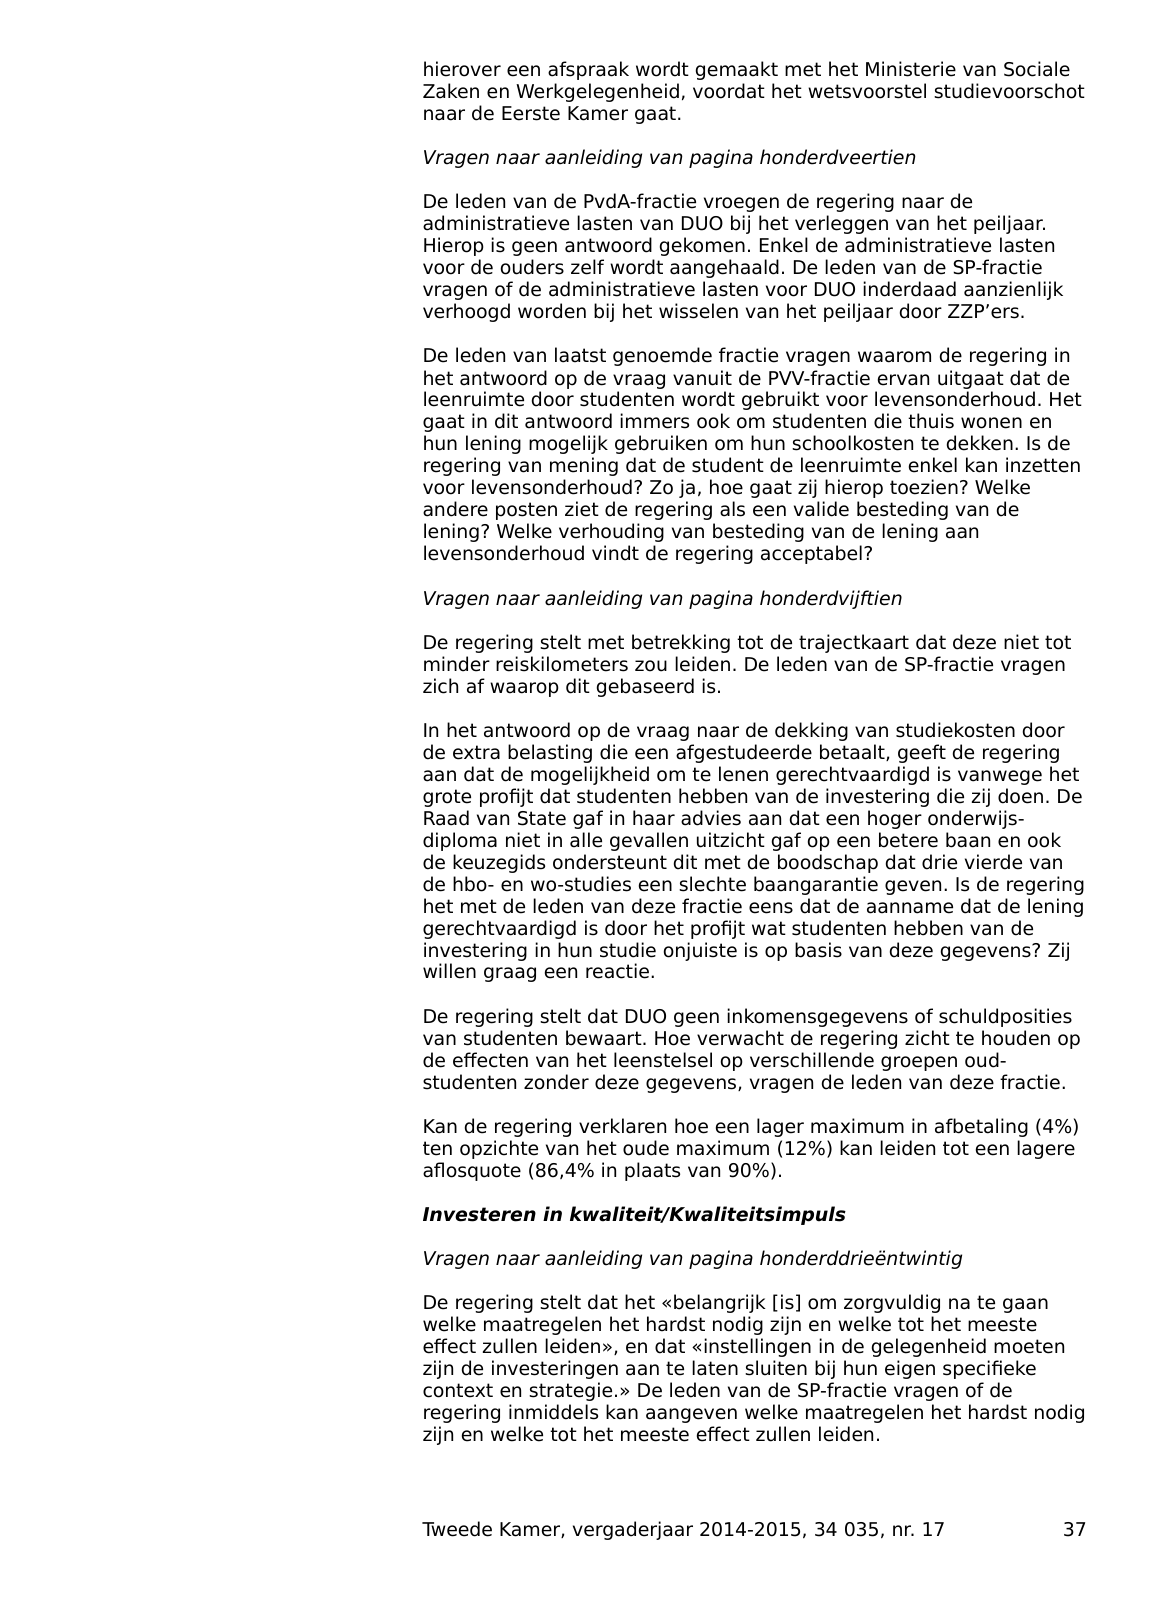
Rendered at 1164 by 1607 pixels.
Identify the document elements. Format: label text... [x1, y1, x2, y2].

subtitle Investeren in kwaliteit/Kwaliteitsimpuls [422, 1204, 1087, 1226]
text hierover een afspraak wordt gemaakt met het Ministerie van Sociale Zaken en Werkgelegenheid, voordat het wetsvoorstel studievoorschot naar de Eerste Kamer gaat. [422, 59, 1087, 125]
text In het antwoord op de vraag naar de dekking van studiekosten door de extra belasting die een afgestudeerde betaalt, geeft de regering aan dat de mogelijkheid om te lenen gerechtvaardigd is vanwege het grote profijt dat studenten hebben van de investering die zij doen. De Raad van State gaf in haar advies aan dat een hoger onderwijs-diploma niet in alle gevallen uitzicht gaf op een betere baan en ook de keuzegids ondersteunt dit met de boodschap dat drie vierde van de hbo- en wo-studies een slechte baangarantie geven. Is de regering het met de leden van deze fractie eens dat de aanname dat de lening gerechtvaardigd is door het profijt wat studenten hebben van de investering in hun studie onjuiste is op basis van deze gegevens? Zij willen graag een reactie. [422, 720, 1087, 983]
text De regering stelt met betrekking tot de trajectkaart dat deze niet tot minder reiskilometers zou leiden. De leden van de SP-fractie vragen zich af waarop dit gebaseerd is. [422, 632, 1087, 697]
text De leden van de PvdA-fractie vroegen de regering naar de administratieve lasten van DUO bij het verleggen van het peiljaar. Hierop is geen antwoord gekomen. Enkel de administratieve lasten voor de ouders zelf wordt aangehaald. De leden van de SP-fractie vragen of de administratieve lasten voor DUO inderdaad aanzienlijk verhoogd worden bij het wisselen van het peiljaar door ZZP’ers. [422, 191, 1087, 323]
text De regering stelt dat DUO geen inkomensgegevens of schuldposities van studenten bewaart. Hoe verwacht de regering zicht te houden op de effecten van het leenstelsel op verschillende groepen oud-studenten zonder deze gegevens, vragen de leden van deze fractie. [422, 1006, 1087, 1093]
text De regering stelt dat het «belangrijk [is] om zorgvuldig na te gaan welke maatregelen het hardst nodig zijn en welke tot het meeste effect zullen leiden», en dat «instellingen in de gelegenheid moeten zijn de investeringen aan te laten sluiten bij hun eigen specifieke context en strategie.» De leden van de SP-fractie vragen of de regering inmiddels kan aangeven welke maatregelen het hardst nodig zijn en welke tot het meeste effect zullen leiden. [422, 1292, 1087, 1446]
subtitle Vragen naar aanleiding van pagina honderdveertien [422, 147, 1087, 169]
subtitle Vragen naar aanleiding van pagina honderdvijftien [422, 587, 1087, 609]
text Kan de regering verklaren hoe een lager maximum in afbetaling (4%) ten opzichte van het oude maximum (12%) kan leiden tot een lagere aflosquote (86,4% in plaats van 90%). [422, 1116, 1087, 1182]
text De leden van laatst genoemde fractie vragen waarom de regering in het antwoord op de vraag vanuit de PVV-fractie ervan uitgaat dat de leenruimte door studenten wordt gebruikt voor levensonderhoud. Het gaat in dit antwoord immers ook om studenten die thuis wonen en hun lening mogelijk gebruiken om hun schoolkosten te dekken. Is de regering van mening dat de student de leenruimte enkel kan inzetten voor levensonderhoud? Zo ja, hoe gaat zij hierop toezien? Welke andere posten ziet de regering als een valide besteding van de lening? Welke verhouding van besteding van de lening aan levensonderhoud vindt de regering acceptabel? [422, 345, 1087, 565]
subtitle Vragen naar aanleiding van pagina honderddrieëntwintig [422, 1248, 1087, 1270]
